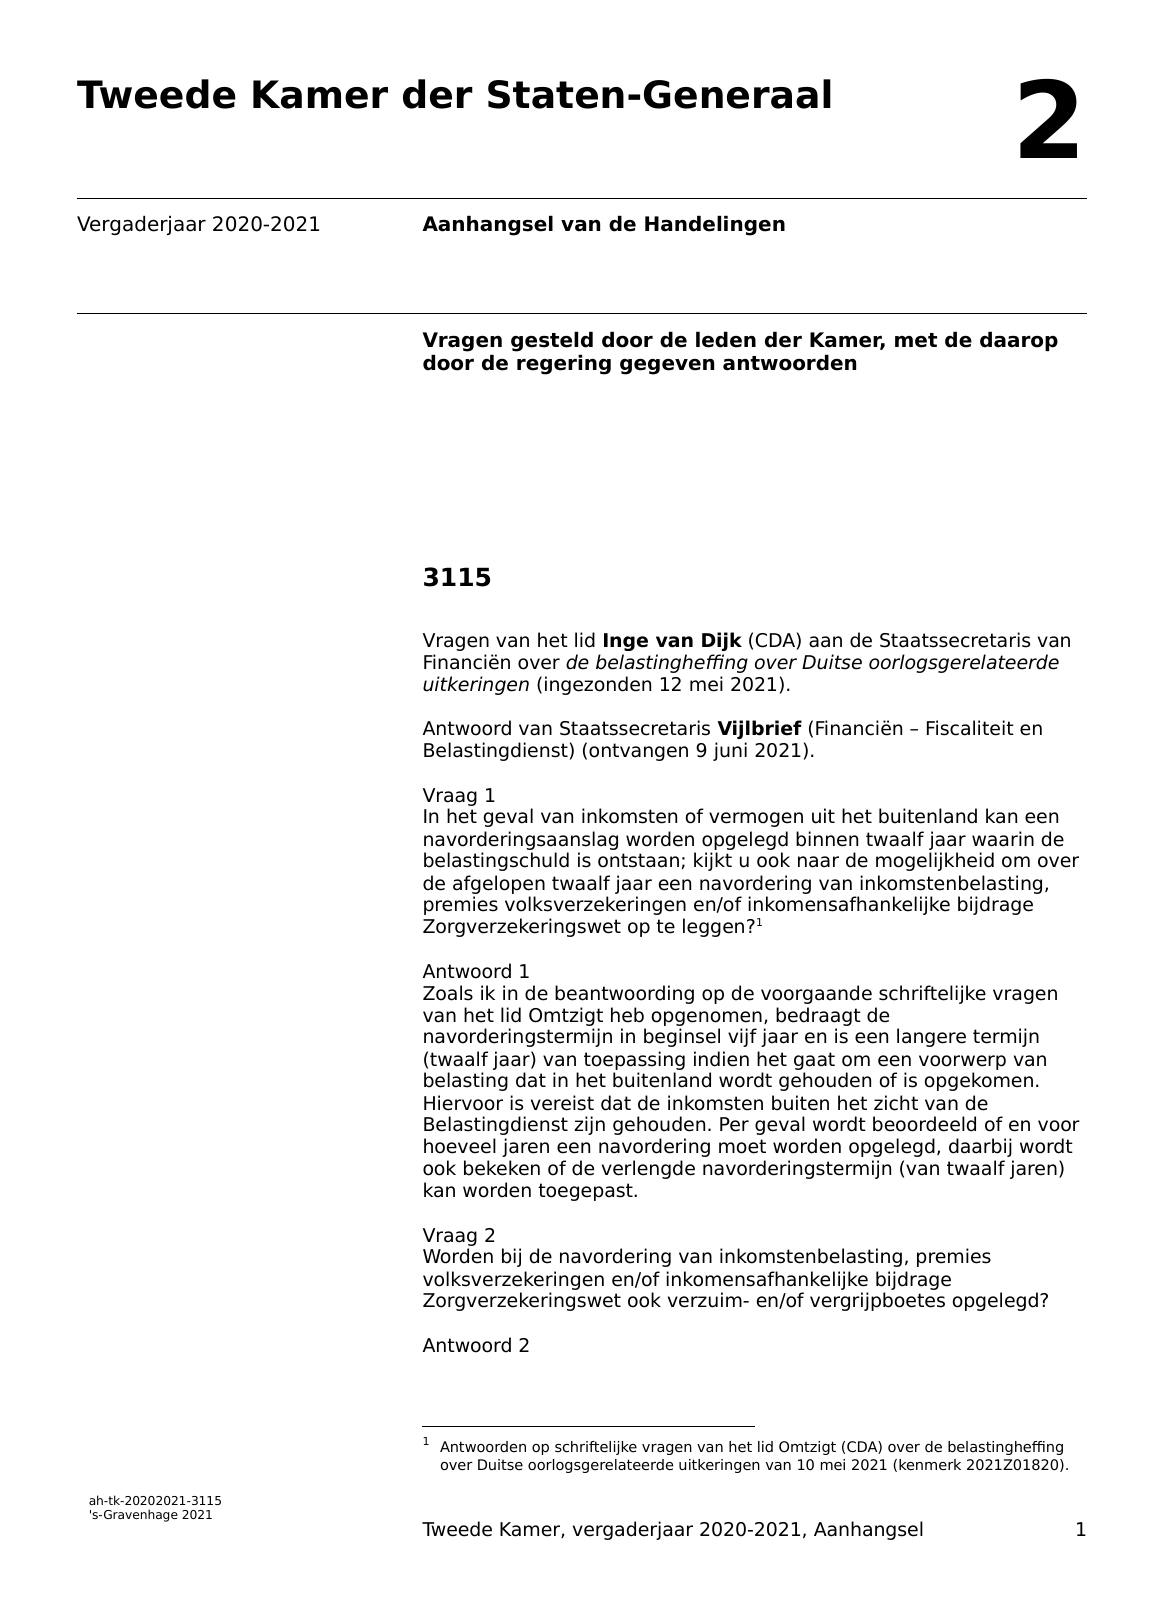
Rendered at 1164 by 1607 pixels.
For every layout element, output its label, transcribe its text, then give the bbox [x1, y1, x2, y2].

text Vraag 1 [422, 784, 1087, 806]
table_cell Vergaderjaar 2020-2021 [77, 199, 422, 313]
text Vragen van het lid Inge van Dijk (CDA) aan de Staatssecretaris van Financiën over de belastingheffing over Duitse oorlogsgerelateerde uitkeringen (ingezonden 12 mei 2021). [422, 630, 1087, 696]
text Antwoord van Staatssecretaris Vijlbrief (Financiën – Fiscaliteit en Belastingdienst) (ontvangen 9 juni 2021). [422, 718, 1087, 762]
text Worden bij de navordering van inkomstenbelasting, premies volksverzekeringen en/of inkomensafhankelijke bijdrage Zorgverzekeringswet ook verzuim- en/of vergrijpboetes opgelegd? [422, 1246, 1087, 1312]
text Antwoord 2 [422, 1334, 1087, 1357]
table_cell Vragen gesteld door de leden der Kamer, met de daarop door de regering gegeven antwoorden [422, 314, 1087, 375]
text 's-Gravenhage 2021 [88, 1508, 323, 1522]
text 3115 [422, 563, 1087, 592]
text ah-tk-20202021-3115 [88, 1494, 323, 1508]
text Antwoord 1 [422, 961, 1087, 982]
table_cell Aanhangsel van de Handelingen [422, 199, 1087, 313]
text Zoals ik in de beantwoording op de voorgaande schriftelijke vragen van het lid Omtzigt heb opgenomen, bedraagt de navorderingstermijn in beginsel vijf jaar en is een langere termijn (twaalf jaar) van toepassing indien het gaat om een voorwerp van belasting dat in het buitenland wordt gehouden of is opgekomen. Hiervoor is vereist dat de inkomsten buiten het zicht van de Belastingdienst zijn gehouden. Per geval wordt beoordeeld of en voor hoeveel jaren een navordering moet worden opgelegd, daarbij wordt ook bekeken of de verlengde navorderingstermijn (van twaalf jaren) kan worden toegepast. [422, 982, 1087, 1202]
text Vraag 2 [422, 1224, 1087, 1246]
text In het geval van inkomsten of vermogen uit het buitenland kan een navorderingsaanslag worden opgelegd binnen twaalf jaar waarin de belastingschuld is ontstaan; kijkt u ook naar de mogelijkheid om over de afgelopen twaalf jaar een navordering van inkomstenbelasting, premies volksverzekeringen en/of inkomensafhankelijke bijdrage Zorgverzekeringswet op te leggen? [422, 806, 1087, 938]
text Antwoorden op schriftelijke vragen van het lid Omtzigt (CDA) over de belastingheffing over Duitse oorlogsgerelateerde uitkeringen van 10 mei 2021 (kenmerk 2021Z01820). [422, 1435, 1087, 1474]
table_header Tweede Kamer der Staten-Generaal [77, 59, 886, 198]
table_header 2 [886, 59, 1087, 198]
table_cell [77, 314, 422, 375]
